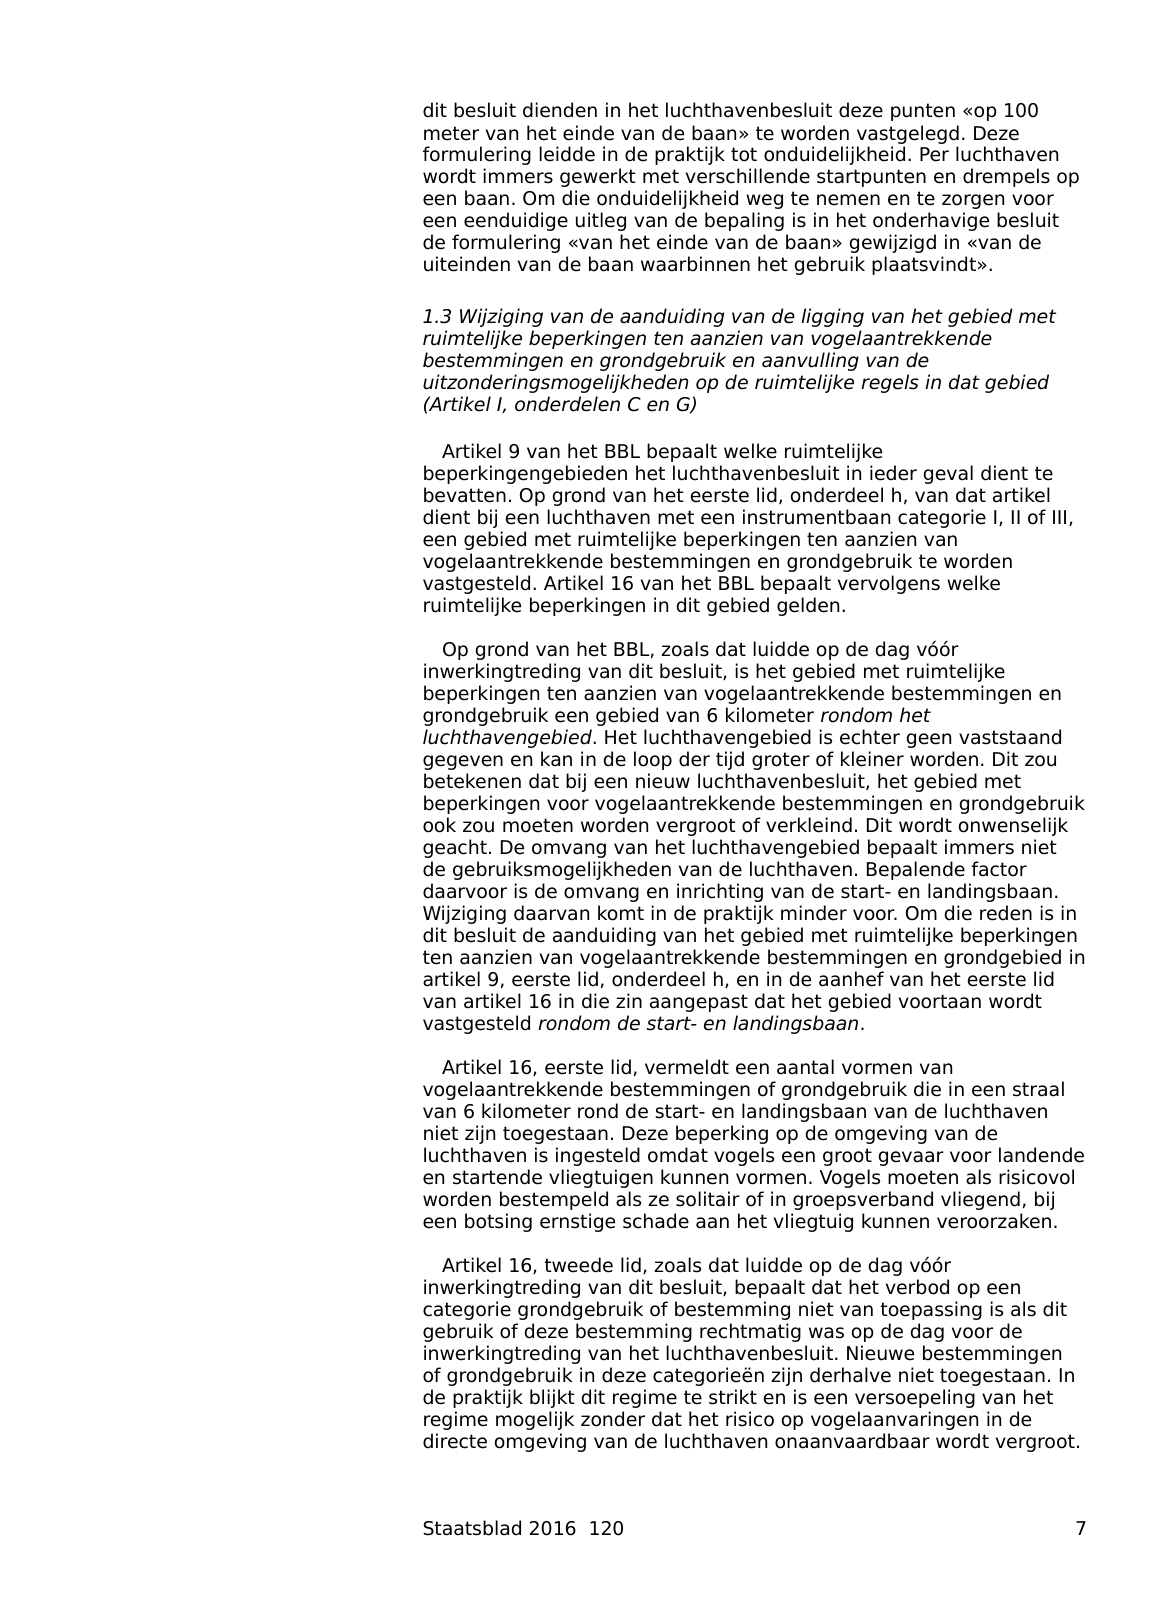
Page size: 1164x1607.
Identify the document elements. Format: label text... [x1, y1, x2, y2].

text Artikel 9 van het BBL bepaalt welke ruimtelijke beperkingengebieden het luchthavenbesluit in ieder geval dient te bevatten. Op grond van het eerste lid, onderdeel h, van dat artikel dient bij een luchthaven met een instrumentbaan categorie I, II of III, een gebied met ruimtelijke beperkingen ten aanzien van vogelaantrekkende bestemmingen en grondgebruik te worden vastgesteld. Artikel 16 van het BBL bepaalt vervolgens welke ruimtelijke beperkingen in dit gebied gelden. [422, 441, 1087, 617]
text Artikel 16, tweede lid, zoals dat luidde op de dag vóór inwerkingtreding van dit besluit, bepaalt dat het verbod op een categorie grondgebruik of bestemming niet van toepassing is als dit gebruik of deze bestemming rechtmatig was op de dag voor de inwerkingtreding van het luchthavenbesluit. Nieuwe bestemmingen of grondgebruik in deze categorieën zijn derhalve niet toegestaan. In de praktijk blijkt dit regime te strikt en is een versoepeling van het regime mogelijk zonder dat het risico op vogelaanvaringen in de directe omgeving van de luchthaven onaanvaardbaar wordt vergroot. [422, 1255, 1087, 1453]
text Op grond van het BBL, zoals dat luidde op de dag vóór inwerkingtreding van dit besluit, is het gebied met ruimtelijke beperkingen ten aanzien van vogelaantrekkende bestemmingen en grondgebruik een gebied van 6 kilometer rondom het luchthavengebied. Het luchthavengebied is echter geen vaststaand gegeven en kan in de loop der tijd groter of kleiner worden. Dit zou betekenen dat bij een nieuw luchthavenbesluit, het gebied met beperkingen voor vogelaantrekkende bestemmingen en grondgebruik ook zou moeten worden vergroot of verkleind. Dit wordt onwenselijk geacht. De omvang van het luchthavengebied bepaalt immers niet de gebruiksmogelijkheden van de luchthaven. Bepalende factor daarvoor is de omvang en inrichting van de start- en landingsbaan. Wijziging daarvan komt in de praktijk minder voor. Om die reden is in dit besluit de aanduiding van het gebied met ruimtelijke beperkingen ten aanzien van vogelaantrekkende bestemmingen en grondgebied in artikel 9, eerste lid, onderdeel h, en in de aanhef van het eerste lid van artikel 16 in die zin aangepast dat het gebied voortaan wordt vastgesteld rondom de start- en landingsbaan. [422, 639, 1087, 1035]
text Artikel 16, eerste lid, vermeldt een aantal vormen van vogelaantrekkende bestemmingen of grondgebruik die in een straal van 6 kilometer rond de start- en landingsbaan van de luchthaven niet zijn toegestaan. Deze beperking op de omgeving van de luchthaven is ingesteld omdat vogels een groot gevaar voor landende en startende vliegtuigen kunnen vormen. Vogels moeten als risicovol worden bestempeld als ze solitair of in groepsverband vliegend, bij een botsing ernstige schade aan het vliegtuig kunnen veroorzaken. [422, 1057, 1087, 1233]
subtitle 1.3 Wijziging van de aanduiding van de ligging van het gebied met ruimtelijke beperkingen ten aanzien van vogelaantrekkende bestemmingen en grondgebruik en aanvulling van de uitzonderingsmogelijkheden op de ruimtelijke regels in dat gebied (Artikel I, onderdelen C en G) [422, 306, 1087, 416]
text dit besluit dienden in het luchthavenbesluit deze punten «op 100 meter van het einde van de baan» te worden vastgelegd. Deze formulering leidde in de praktijk tot onduidelijkheid. Per luchthaven wordt immers gewerkt met verschillende startpunten en drempels op een baan. Om die onduidelijkheid weg te nemen en te zorgen voor een eenduidige uitleg van de bepaling is in het onderhavige besluit de formulering «van het einde van de baan» gewijzigd in «van de uiteinden van de baan waarbinnen het gebruik plaatsvindt». [422, 100, 1087, 276]
